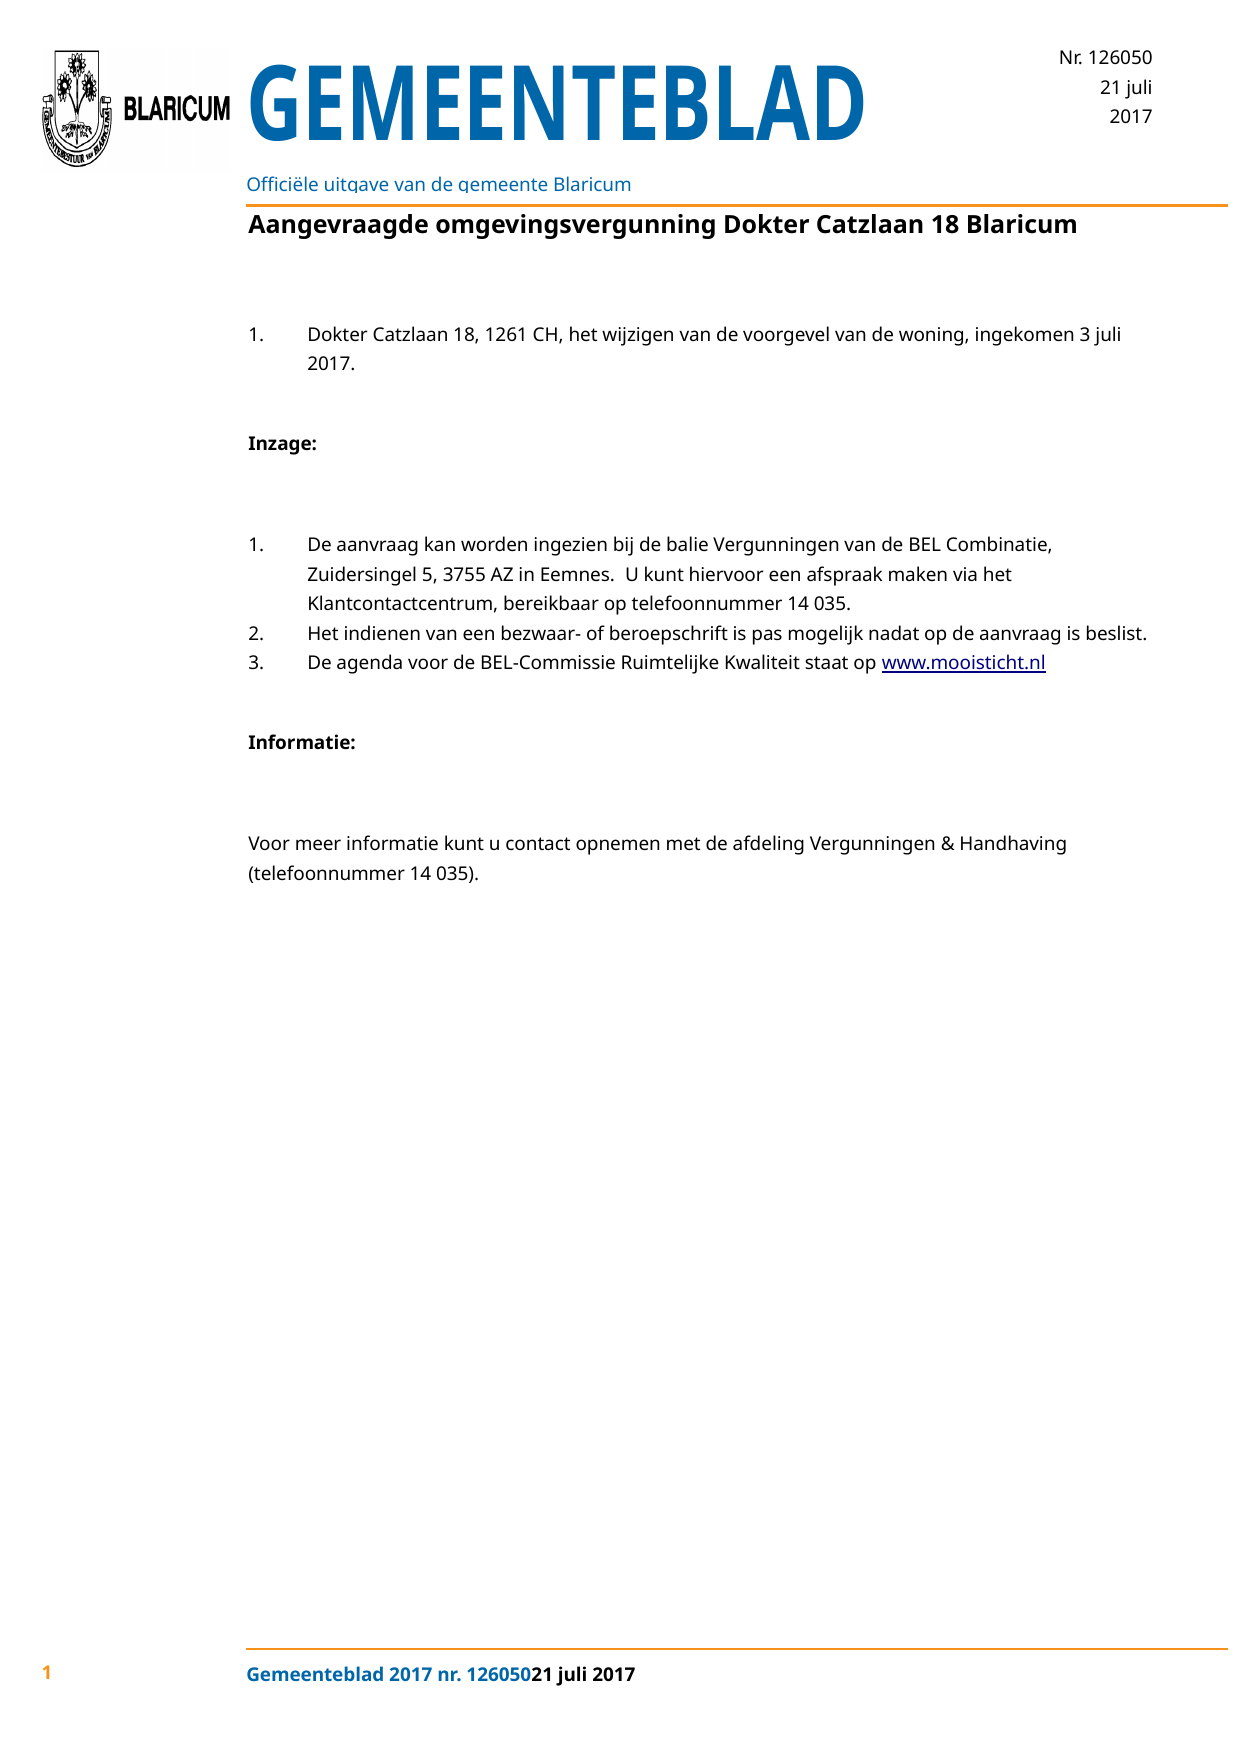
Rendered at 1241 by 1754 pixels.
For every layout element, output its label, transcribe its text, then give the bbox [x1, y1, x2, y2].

list Dokter Catzlaan 18, 1261 CH, het wijzigen van de voorgevel van de woning, ingekomen 3 juli 2017. [248, 321, 1152, 376]
text Aangevraagde omgevingsvergunning Dokter Catzlaan 18 Blaricum [248, 207, 1152, 241]
list De aanvraag kan worden ingezien bij de balie Vergunningen van de BEL Combinatie, Zuidersingel 5, 3755 AZ in Eemnes. U kunt hiervoor een afspraak maken via het Klantcontactcentrum, bereikbaar op telefoonnummer 14 035. [248, 531, 1152, 616]
list De agenda voor de BEL-Commissie Ruimtelijke Kwaliteit staat op www.mooisticht.nl [248, 649, 1152, 675]
text Voor meer informatie kunt u contact opnemen met de afdeling Vergunningen & Handhaving (telefoonnummer 14 035). [248, 830, 1152, 886]
picture [41, 47, 231, 172]
list Het indienen van een bezwaar- of beroepschrift is pas mogelijk nadat op de aanvraag is beslist. [248, 620, 1152, 646]
text Informatie: [248, 729, 1152, 755]
text Inzage: [248, 430, 1152, 456]
